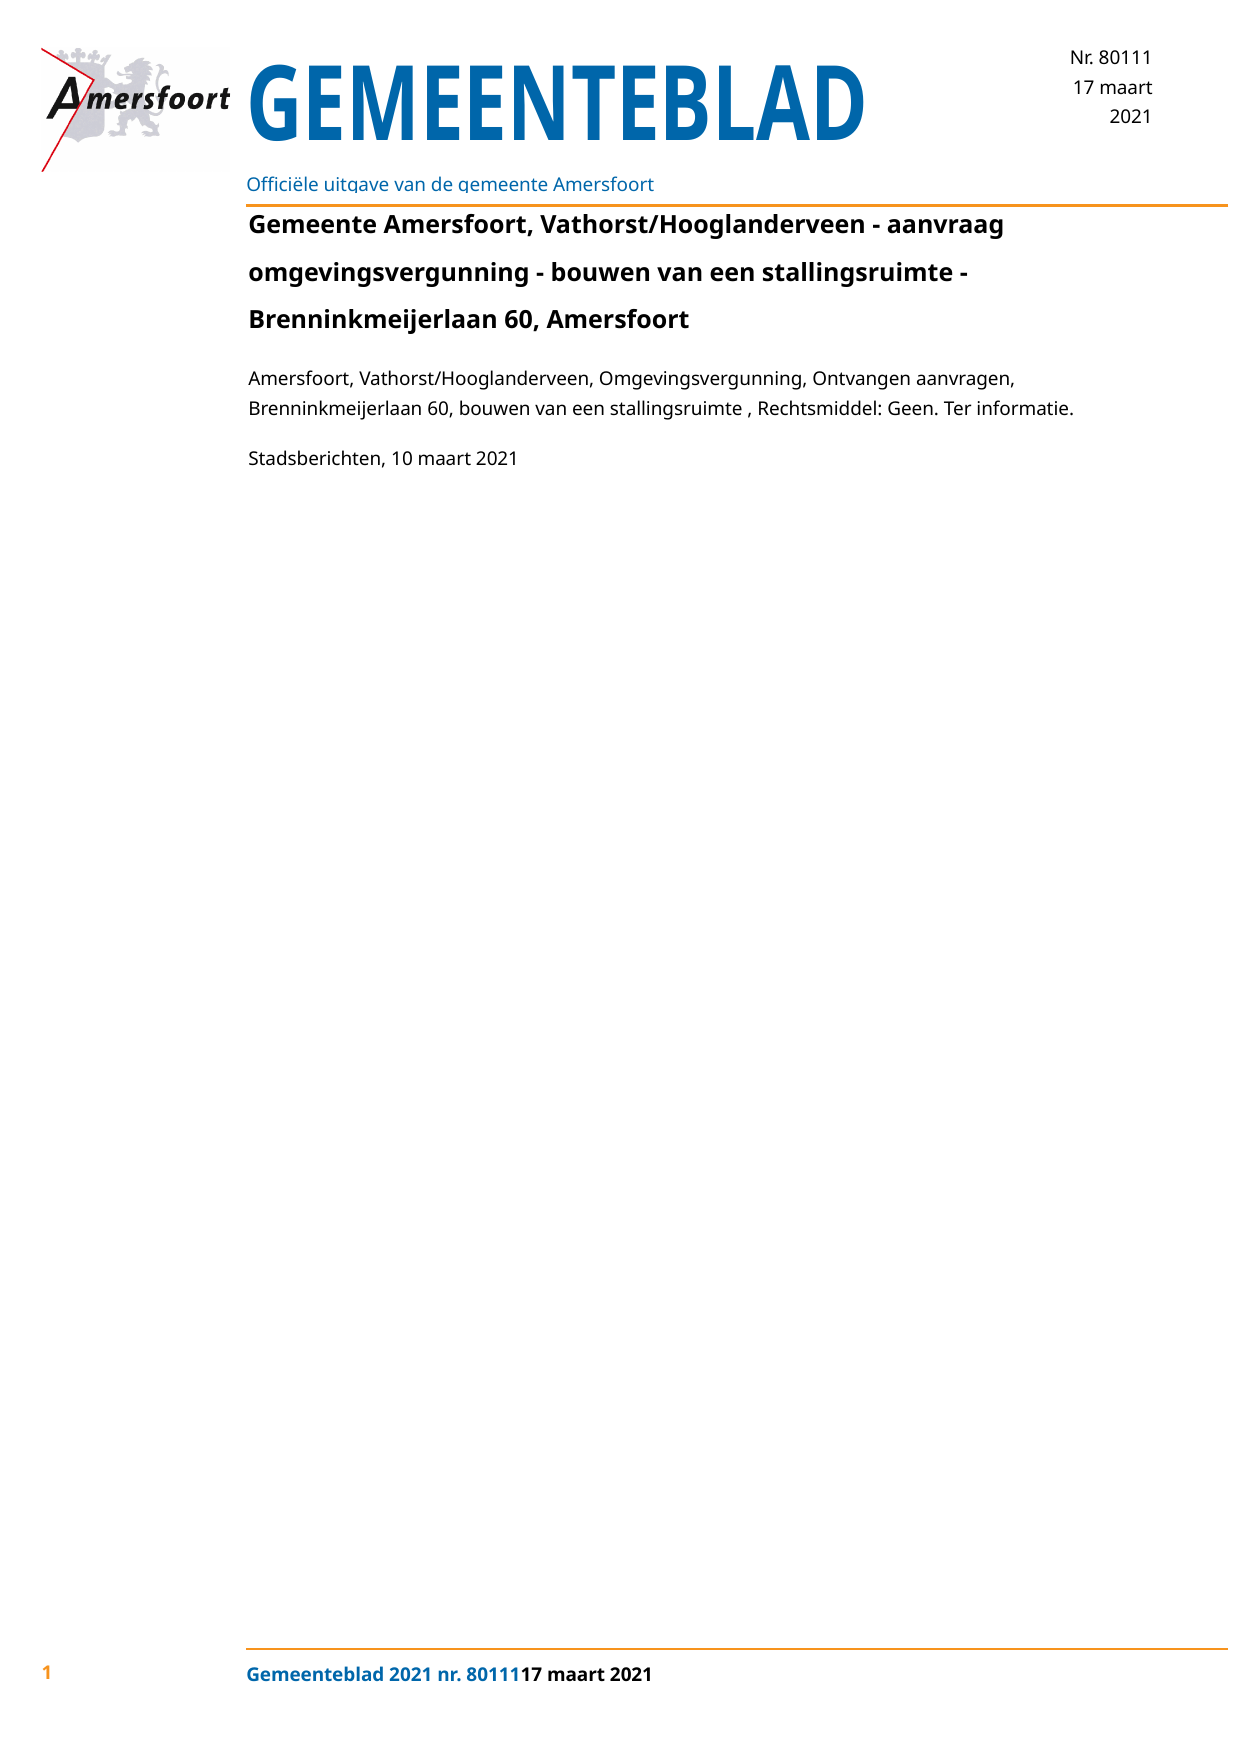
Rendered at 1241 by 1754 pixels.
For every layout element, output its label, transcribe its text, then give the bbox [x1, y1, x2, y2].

text Amersfoort, Vathorst/Hooglanderveen, Omgevingsvergunning, Ontvangen aanvragen, Brenninkmeijerlaan 60, bouwen van een stallingsruimte , Rechtsmiddel: Geen. Ter informatie. [248, 366, 1152, 421]
text Gemeente Amersfoort, Vathorst/Hooglanderveen - aanvraag omgevingsvergunning - bouwen van een stallingsruimte - Brenninkmeijerlaan 60, Amersfoort [248, 207, 1152, 336]
picture [41, 47, 231, 172]
text Stadsberichten, 10 maart 2021 [248, 446, 1152, 471]
